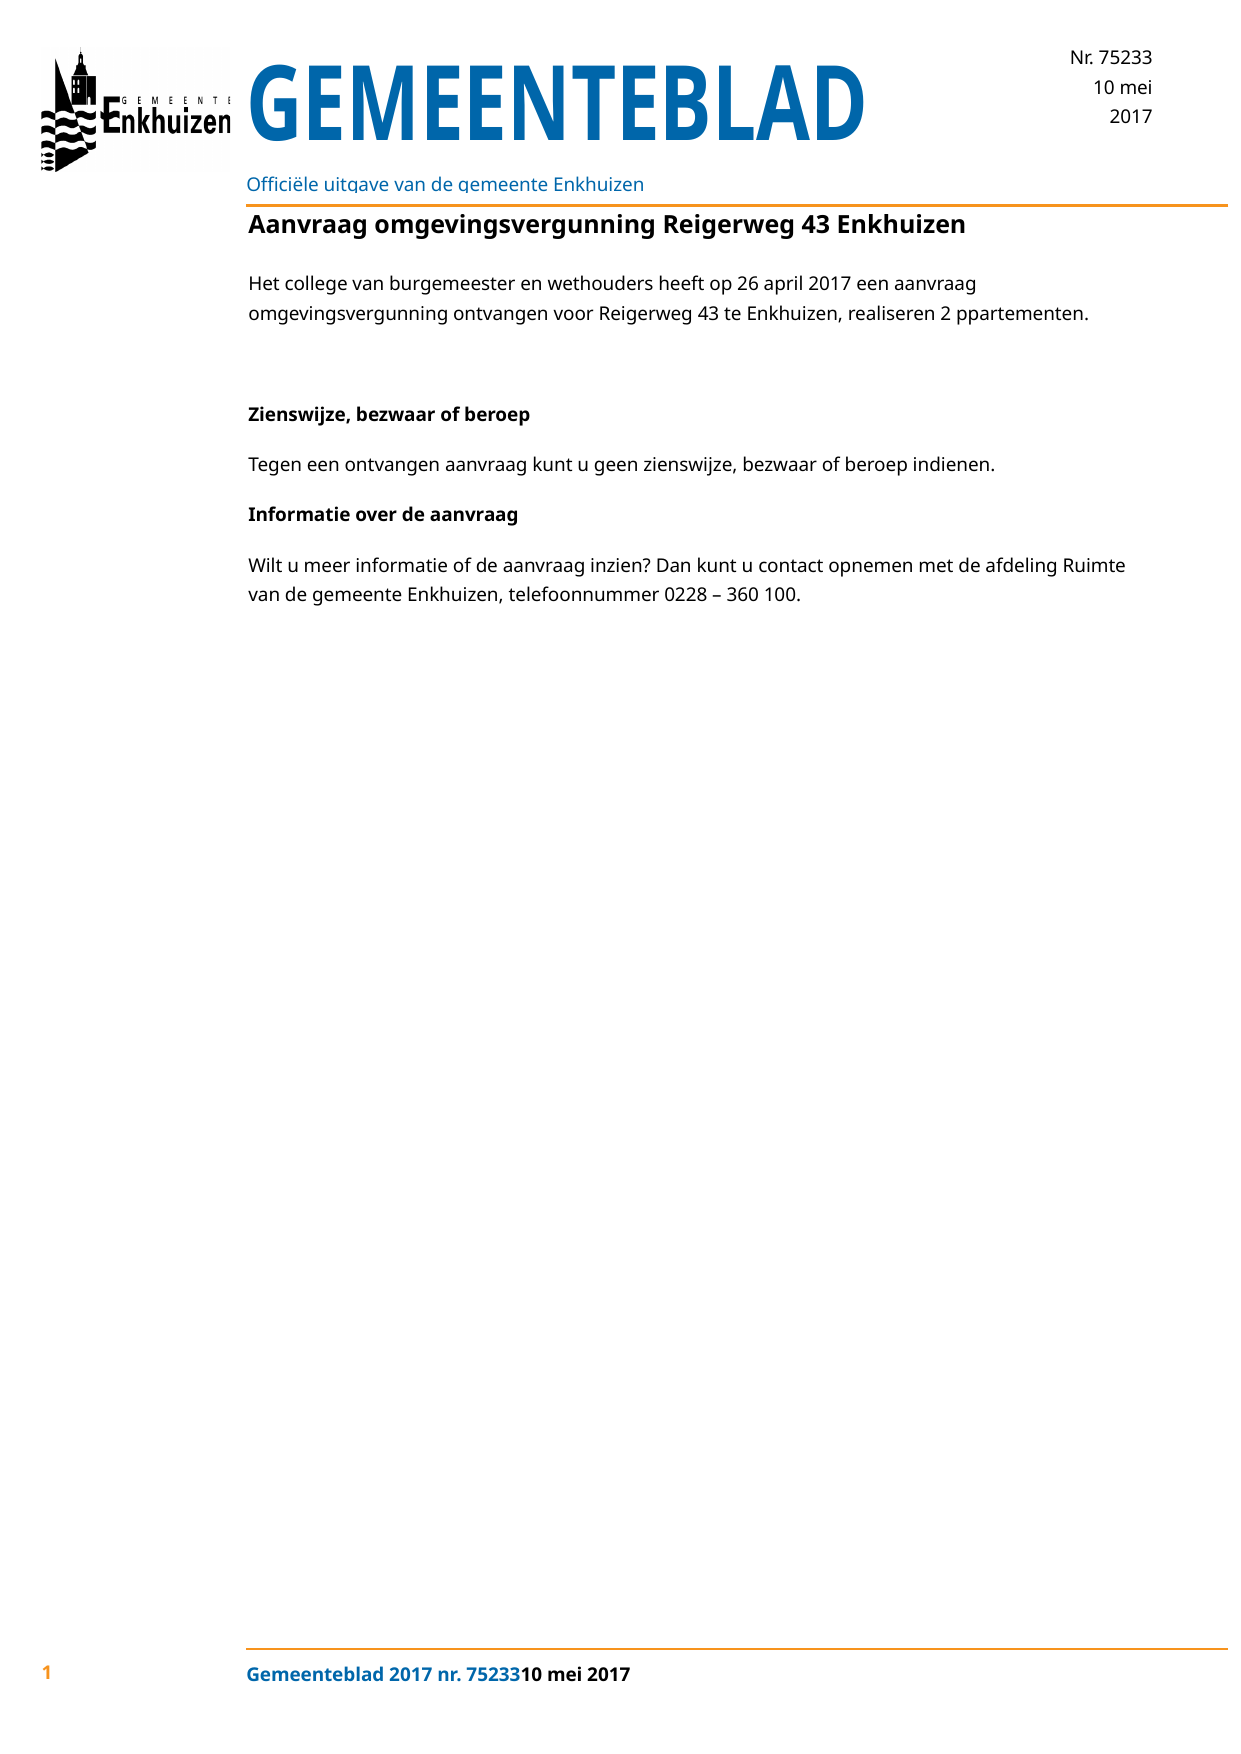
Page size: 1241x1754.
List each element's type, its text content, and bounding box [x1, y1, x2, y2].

picture [41, 47, 231, 172]
text Wilt u meer informatie of de aanvraag inzien? Dan kunt u contact opnemen met de afdeling Ruimte van de gemeente Enkhuizen, telefoonnummer 0228 – 360 100. [248, 552, 1152, 607]
text Tegen een ontvangen aanvraag kunt u geen zienswijze, bezwaar of beroep indienen. [248, 451, 1152, 477]
text Aanvraag omgevingsvergunning Reigerweg 43 Enkhuizen [248, 207, 1152, 241]
text Zienswijze, bezwaar of beroep [248, 401, 1152, 426]
text Informatie over de aanvraag [248, 502, 1152, 527]
text Het college van burgemeester en wethouders heeft op 26 april 2017 een aanvraag omgevingsvergunning ontvangen voor Reigerweg 43 te Enkhuizen, realiseren 2 ppartementen. [248, 270, 1152, 326]
